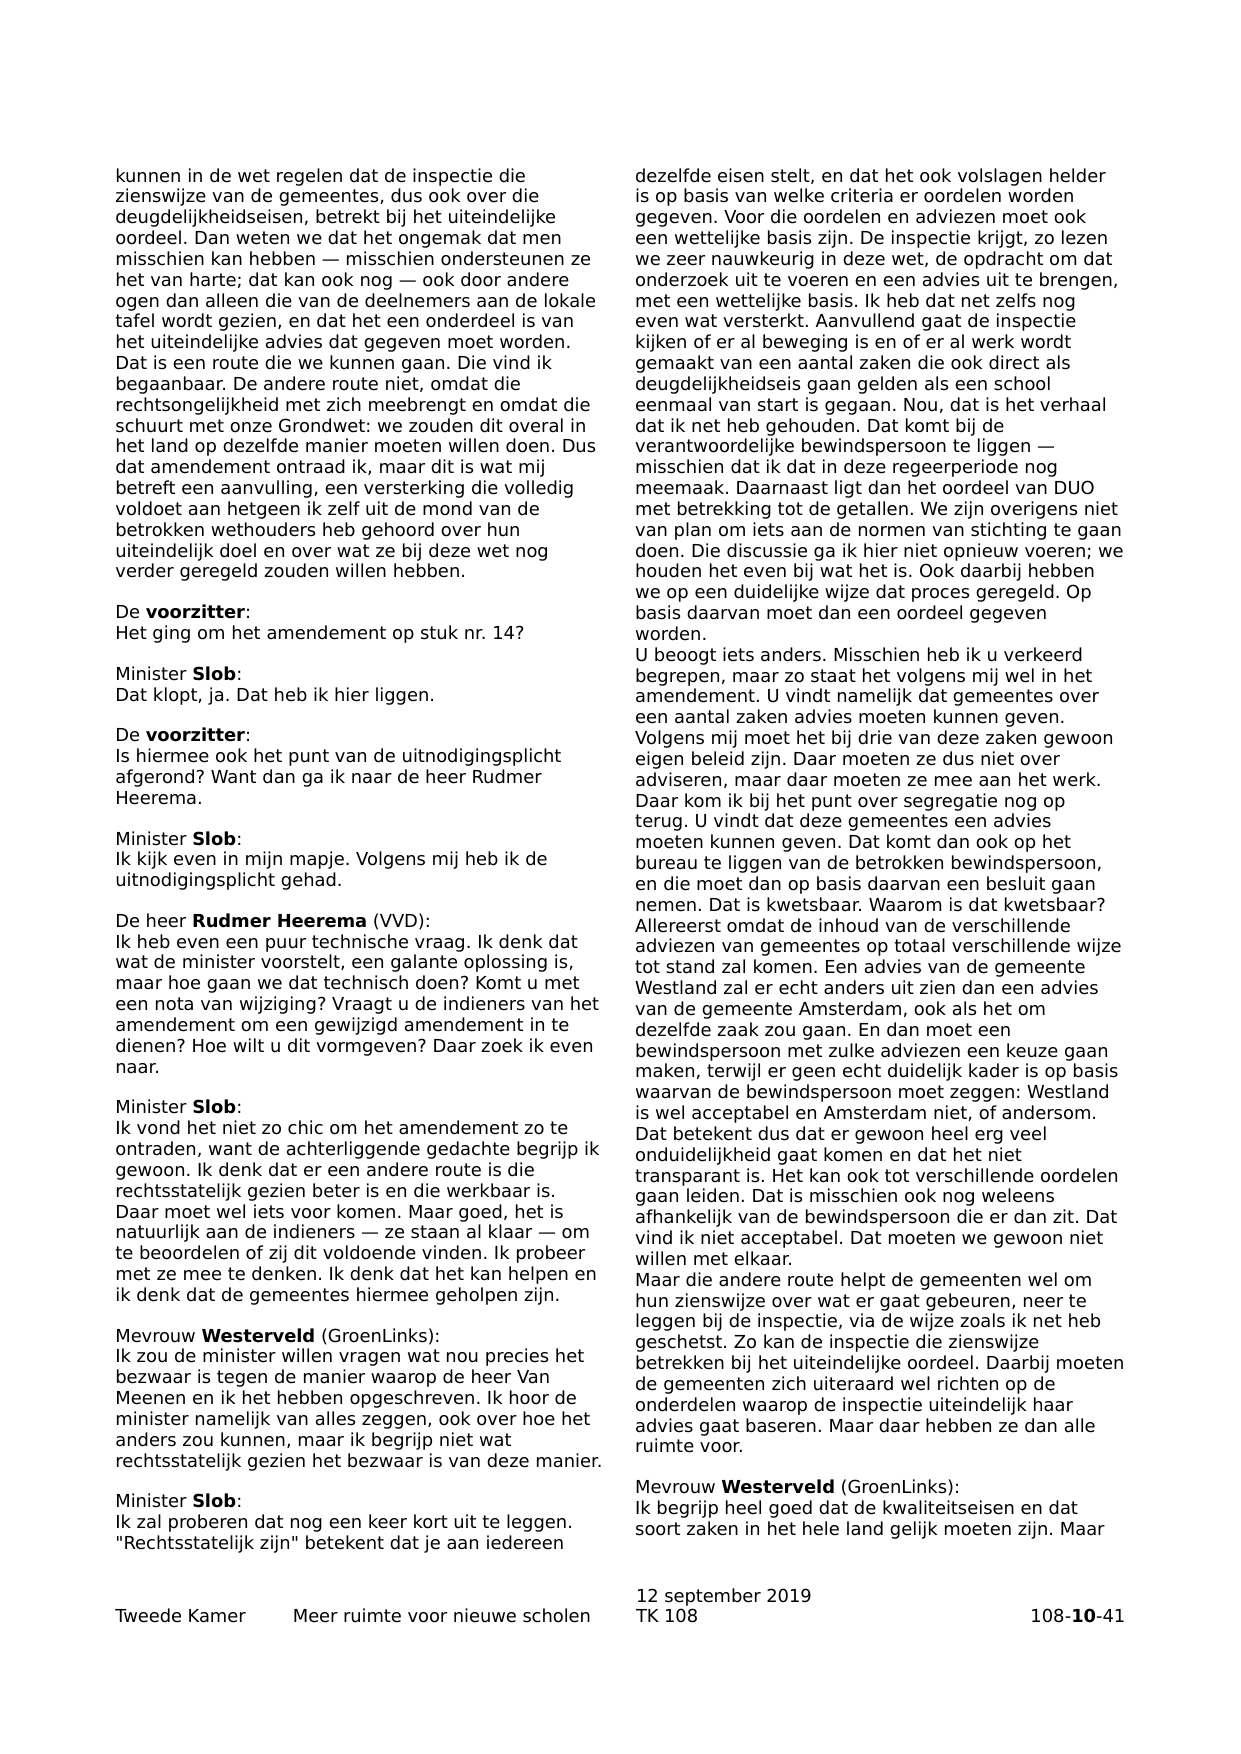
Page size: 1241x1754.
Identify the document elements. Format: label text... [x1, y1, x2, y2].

text Ik zou de minister willen vragen wat nou precies het bezwaar is tegen de manier waarop de heer Van Meenen en ik het hebben opgeschreven. Ik hoor de minister namelijk van alles zeggen, ook over hoe het anders zou kunnen, maar ik begrijp niet wat rechtsstatelijk gezien het bezwaar is van deze manier. [115, 1346, 605, 1471]
text Maar die andere route helpt de gemeenten wel om hun zienswijze over wat er gaat gebeuren, neer te leggen bij de inspectie, via de wijze zoals ik net heb geschetst. Zo kan de inspectie die zienswijze betrekken bij het uiteindelijke oordeel. Daarbij moeten de gemeenten zich uiteraard wel richten op de onderdelen waarop de inspectie uiteindelijk haar advies gaat baseren. Maar daar hebben ze dan alle ruimte voor. [635, 1269, 1125, 1457]
text kunnen in de wet regelen dat de inspectie die zienswijze van de gemeentes, dus ook over die deugdelijkheidseisen, betrekt bij het uiteindelijke oordeel. Dan weten we dat het ongemak dat men misschien kan hebben — misschien ondersteunen ze het van harte; dat kan ook nog — ook door andere ogen dan alleen die van de deelnemers aan de lokale tafel wordt gezien, en dat het een onderdeel is van het uiteindelijke advies dat gegeven moet worden. Dat is een route die we kunnen gaan. Die vind ik begaanbaar. De andere route niet, omdat die rechtsongelijkheid met zich meebrengt en omdat die schuurt met onze Grondwet: we zouden dit overal in het land op dezelfde manier moeten willen doen. Dus dat amendement ontraad ik, maar dit is wat mij betreft een aanvulling, een versterking die volledig voldoet aan hetgeen ik zelf uit de mond van de betrokken wethouders heb gehoord over hun uiteindelijk doel en over wat ze bij deze wet nog verder geregeld zouden willen hebben. [115, 165, 605, 582]
text Minister Slob: [115, 828, 605, 849]
text Dat betekent dus dat er gewoon heel erg veel onduidelijkheid gaat komen en dat het niet transparant is. Het kan ook tot verschillende oordelen gaan leiden. Dat is misschien ook nog weleens afhankelijk van de bewindspersoon die er dan zit. Dat vind ik niet acceptabel. Dat moeten we gewoon niet willen met elkaar. [635, 1124, 1125, 1269]
text Mevrouw Westerveld (GroenLinks): [115, 1326, 605, 1346]
text Mevrouw Westerveld (GroenLinks): [635, 1477, 1125, 1498]
text Is hiermee ook het punt van de uitnodigingsplicht afgerond? Want dan ga ik naar de heer Rudmer Heerema. [115, 746, 605, 808]
text Ik begrijp heel goed dat de kwaliteitseisen en dat soort zaken in het hele land gelijk moeten zijn. Maar [635, 1498, 1125, 1539]
text Ik kijk even in mijn mapje. Volgens mij heb ik de uitnodigingsplicht gehad. [115, 849, 605, 891]
text Dat klopt, ja. Dat heb ik hier liggen. [115, 684, 605, 705]
text U beoogt iets anders. Misschien heb ik u verkeerd begrepen, maar zo staat het volgens mij wel in het amendement. U vindt namelijk dat gemeentes over een aantal zaken advies moeten kunnen geven. Volgens mij moet het bij drie van deze zaken gewoon eigen beleid zijn. Daar moeten ze dus niet over adviseren, maar daar moeten ze mee aan het werk. Daar kom ik bij het punt over segregatie nog op terug. U vindt dat deze gemeentes een advies moeten kunnen geven. Dat komt dan ook op het bureau te liggen van de betrokken bewindspersoon, en die moet dan op basis daarvan een besluit gaan nemen. Dat is kwetsbaar. Waarom is dat kwetsbaar? Allereerst omdat de inhoud van de verschillende adviezen van gemeentes op totaal verschillende wijze tot stand zal komen. Een advies van de gemeente Westland zal er echt anders uit zien dan een advies van de gemeente Amsterdam, ook als het om dezelfde zaak zou gaan. En dan moet een bewindspersoon met zulke adviezen een keuze gaan maken, terwijl er geen echt duidelijk kader is op basis waarvan de bewindspersoon moet zeggen: Westland is wel acceptabel en Amsterdam niet, of andersom. [635, 644, 1125, 1124]
text Minister Slob: [115, 1491, 605, 1512]
text Ik zal proberen dat nog een keer kort uit te leggen. "Rechtsstatelijk zijn" betekent dat je aan iedereen [115, 1512, 605, 1554]
text De voorzitter: [115, 602, 605, 623]
text Het ging om het amendement op stuk nr. 14? [115, 623, 605, 643]
text De heer Rudmer Heerema (VVD): [115, 911, 605, 931]
text Minister Slob: [115, 1097, 605, 1118]
text Minister Slob: [115, 663, 605, 684]
text Ik vond het niet zo chic om het amendement zo te ontraden, want de achterliggende gedachte begrijp ik gewoon. Ik denk dat er een andere route is die rechtsstatelijk gezien beter is en die werkbaar is. Daar moet wel iets voor komen. Maar goed, het is natuurlijk aan de indieners — ze staan al klaar — om te beoordelen of zij dit voldoende vinden. Ik probeer met ze mee te denken. Ik denk dat het kan helpen en ik denk dat de gemeentes hiermee geholpen zijn. [115, 1118, 605, 1306]
text Ik heb even een puur technische vraag. Ik denk dat wat de minister voorstelt, een galante oplossing is, maar hoe gaan we dat technisch doen? Komt u met een nota van wijziging? Vraagt u de indieners van het amendement om een gewijzigd amendement in te dienen? Hoe wilt u dit vormgeven? Daar zoek ik even naar. [115, 931, 605, 1077]
text dezelfde eisen stelt, en dat het ook volslagen helder is op basis van welke criteria er oordelen worden gegeven. Voor die oordelen en adviezen moet ook een wettelijke basis zijn. De inspectie krijgt, zo lezen we zeer nauwkeurig in deze wet, de opdracht om dat onderzoek uit te voeren en een advies uit te brengen, met een wettelijke basis. Ik heb dat net zelfs nog even wat versterkt. Aanvullend gaat de inspectie kijken of er al beweging is en of er al werk wordt gemaakt van een aantal zaken die ook direct als deugdelijkheidseis gaan gelden als een school eenmaal van start is gegaan. Nou, dat is het verhaal dat ik net heb gehouden. Dat komt bij de verantwoordelijke bewindspersoon te liggen — misschien dat ik dat in deze regeerperiode nog meemaak. Daarnaast ligt dan het oordeel van DUO met betrekking tot de getallen. We zijn overigens niet van plan om iets aan de normen van stichting te gaan doen. Die discussie ga ik hier niet opnieuw voeren; we houden het even bij wat het is. Ook daarbij hebben we op een duidelijke wijze dat proces geregeld. Op basis daarvan moet dan een oordeel gegeven worden. [635, 165, 1125, 644]
text De voorzitter: [115, 725, 605, 746]
